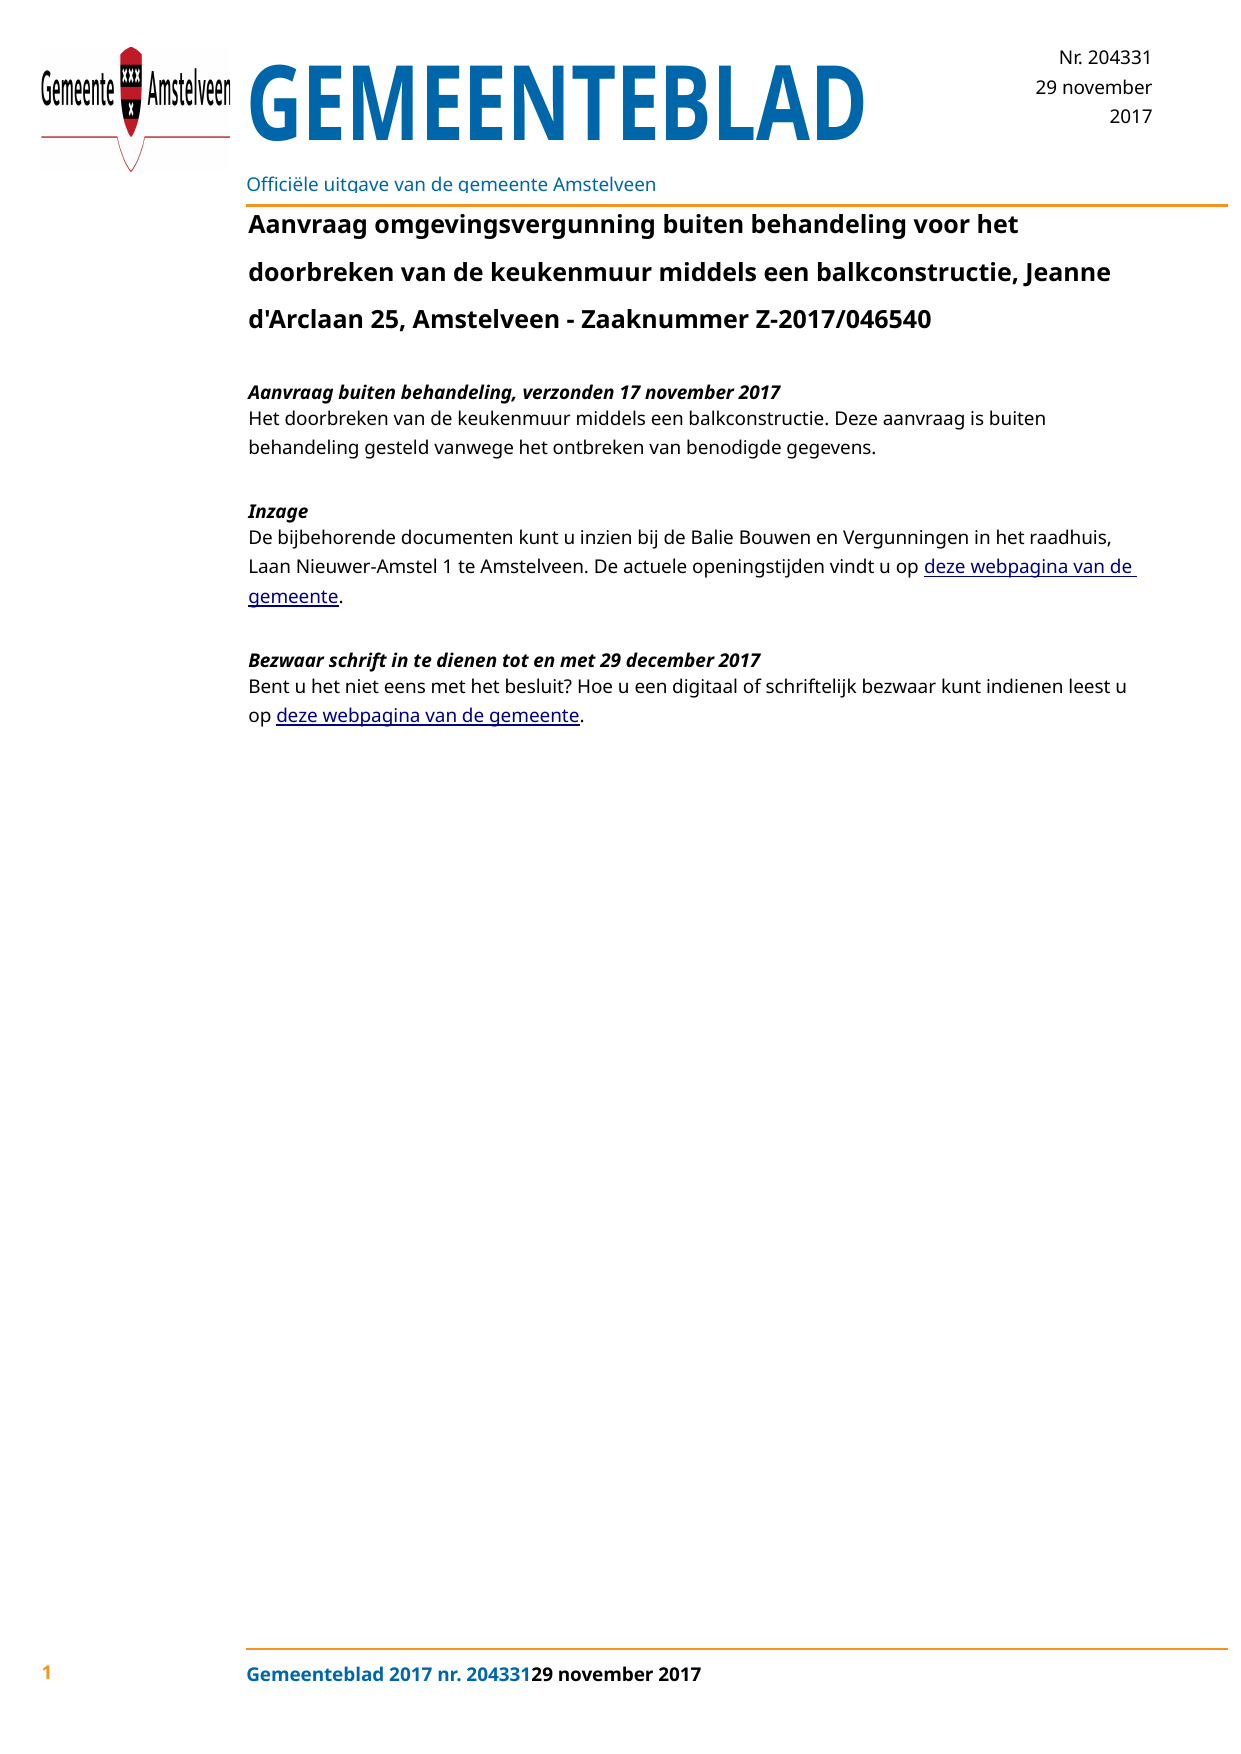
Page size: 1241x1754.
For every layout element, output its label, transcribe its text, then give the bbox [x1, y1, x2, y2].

text Het doorbreken van de keukenmuur middels een balkconstructie. Deze aanvraag is buiten behandeling gesteld vanwege het ontbreken van benodigde gegevens. [248, 405, 1152, 460]
text De bijbehorende documenten kunt u inzien bij de Balie Bouwen en Vergunningen in het raadhuis, Laan Nieuwer-Amstel 1 te Amstelveen. De actuele openingstijden vindt u op deze webpagina van de gemeente. [248, 524, 1152, 609]
text Bent u het niet eens met het besluit? Hoe u een digitaal of schriftelijk bezwaar kunt indienen leest u op deze webpagina van de gemeente. [248, 673, 1152, 728]
picture [41, 47, 231, 172]
text Aanvraag omgevingsvergunning buiten behandeling voor het doorbreken van de keukenmuur middels een balkconstructie, Jeanne d'Arclaan 25, Amstelveen - Zaaknummer Z-2017/046540 [248, 207, 1152, 336]
text Inzage [248, 498, 1152, 524]
text Aanvraag buiten behandeling, verzonden 17 november 2017 [248, 379, 1152, 405]
text Bezwaar schrift in te dienen tot en met 29 december 2017 [248, 647, 1152, 673]
